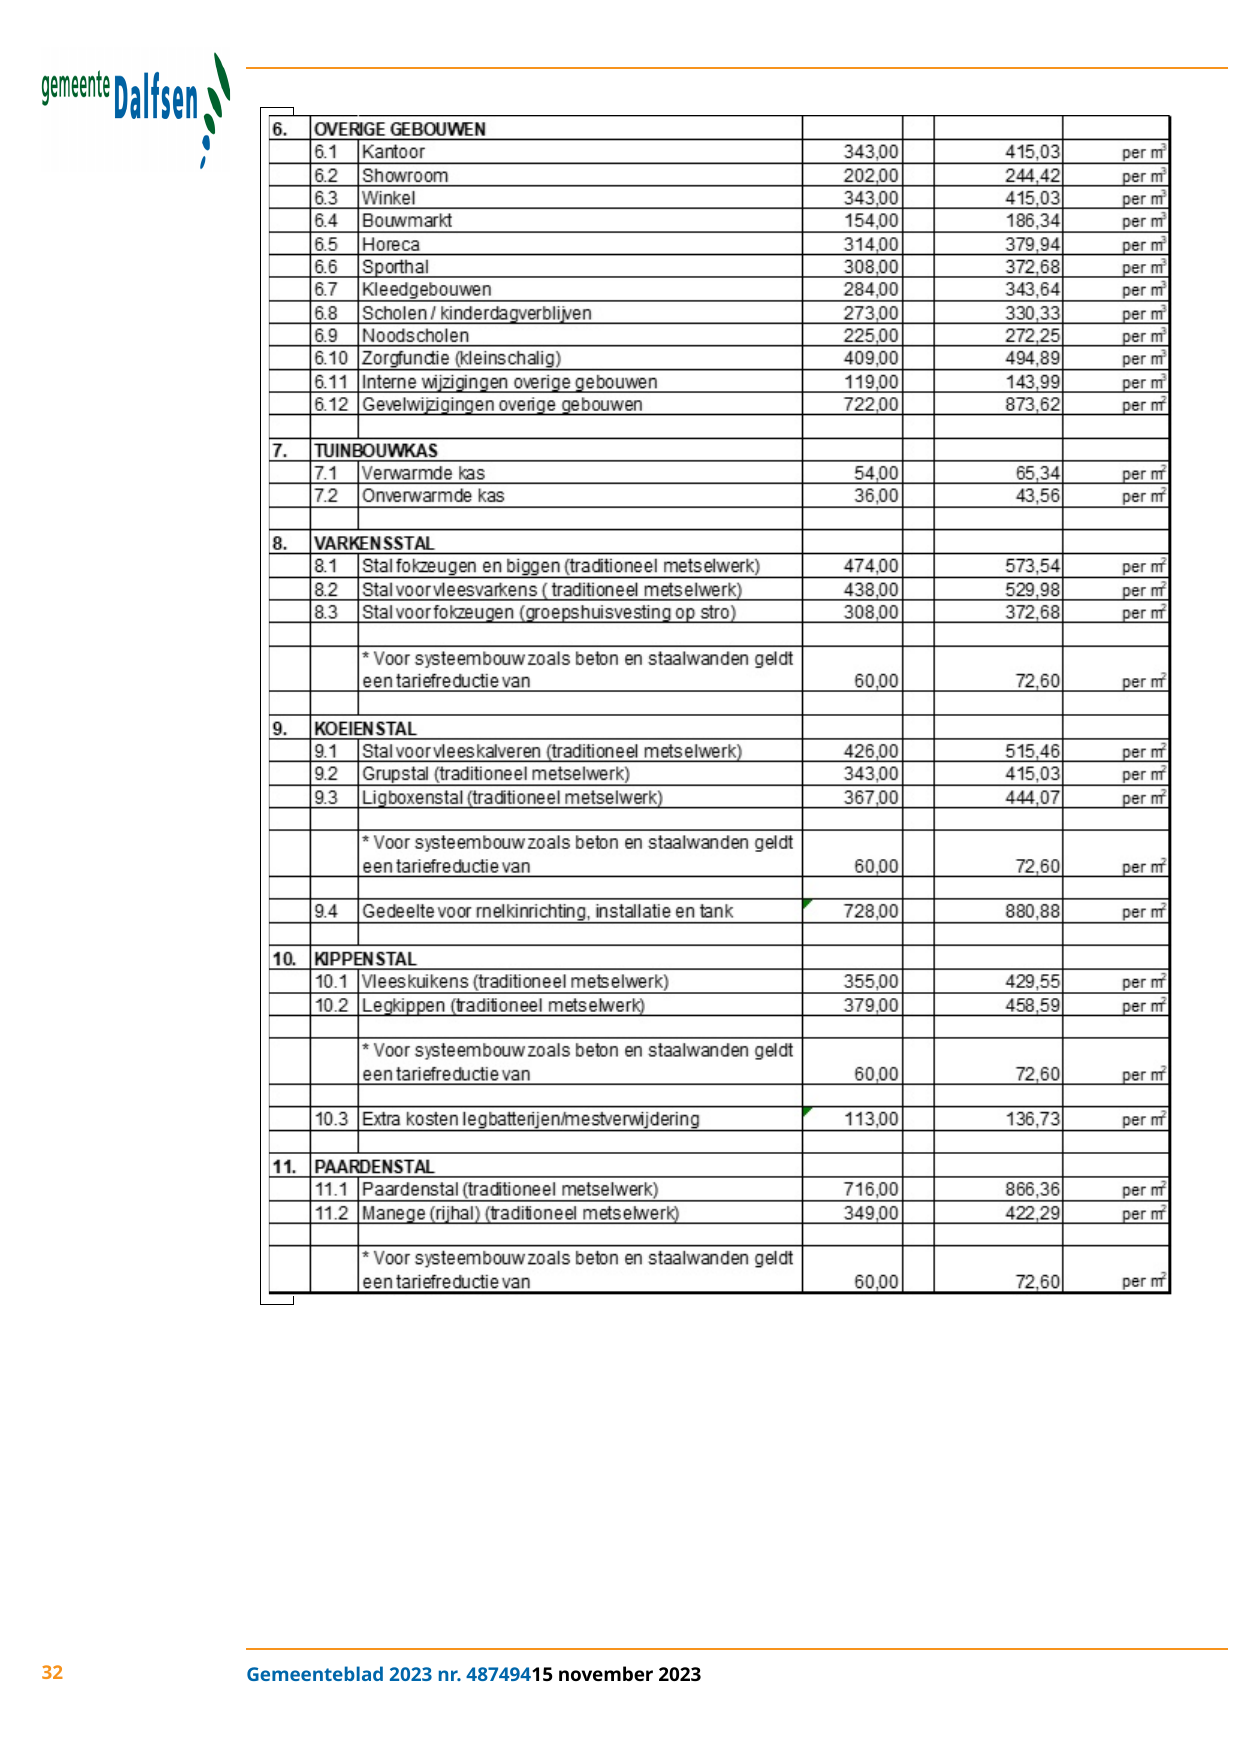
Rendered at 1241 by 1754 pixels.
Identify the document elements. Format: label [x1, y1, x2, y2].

picture [268, 115, 1173, 1296]
picture [41, 47, 231, 172]
